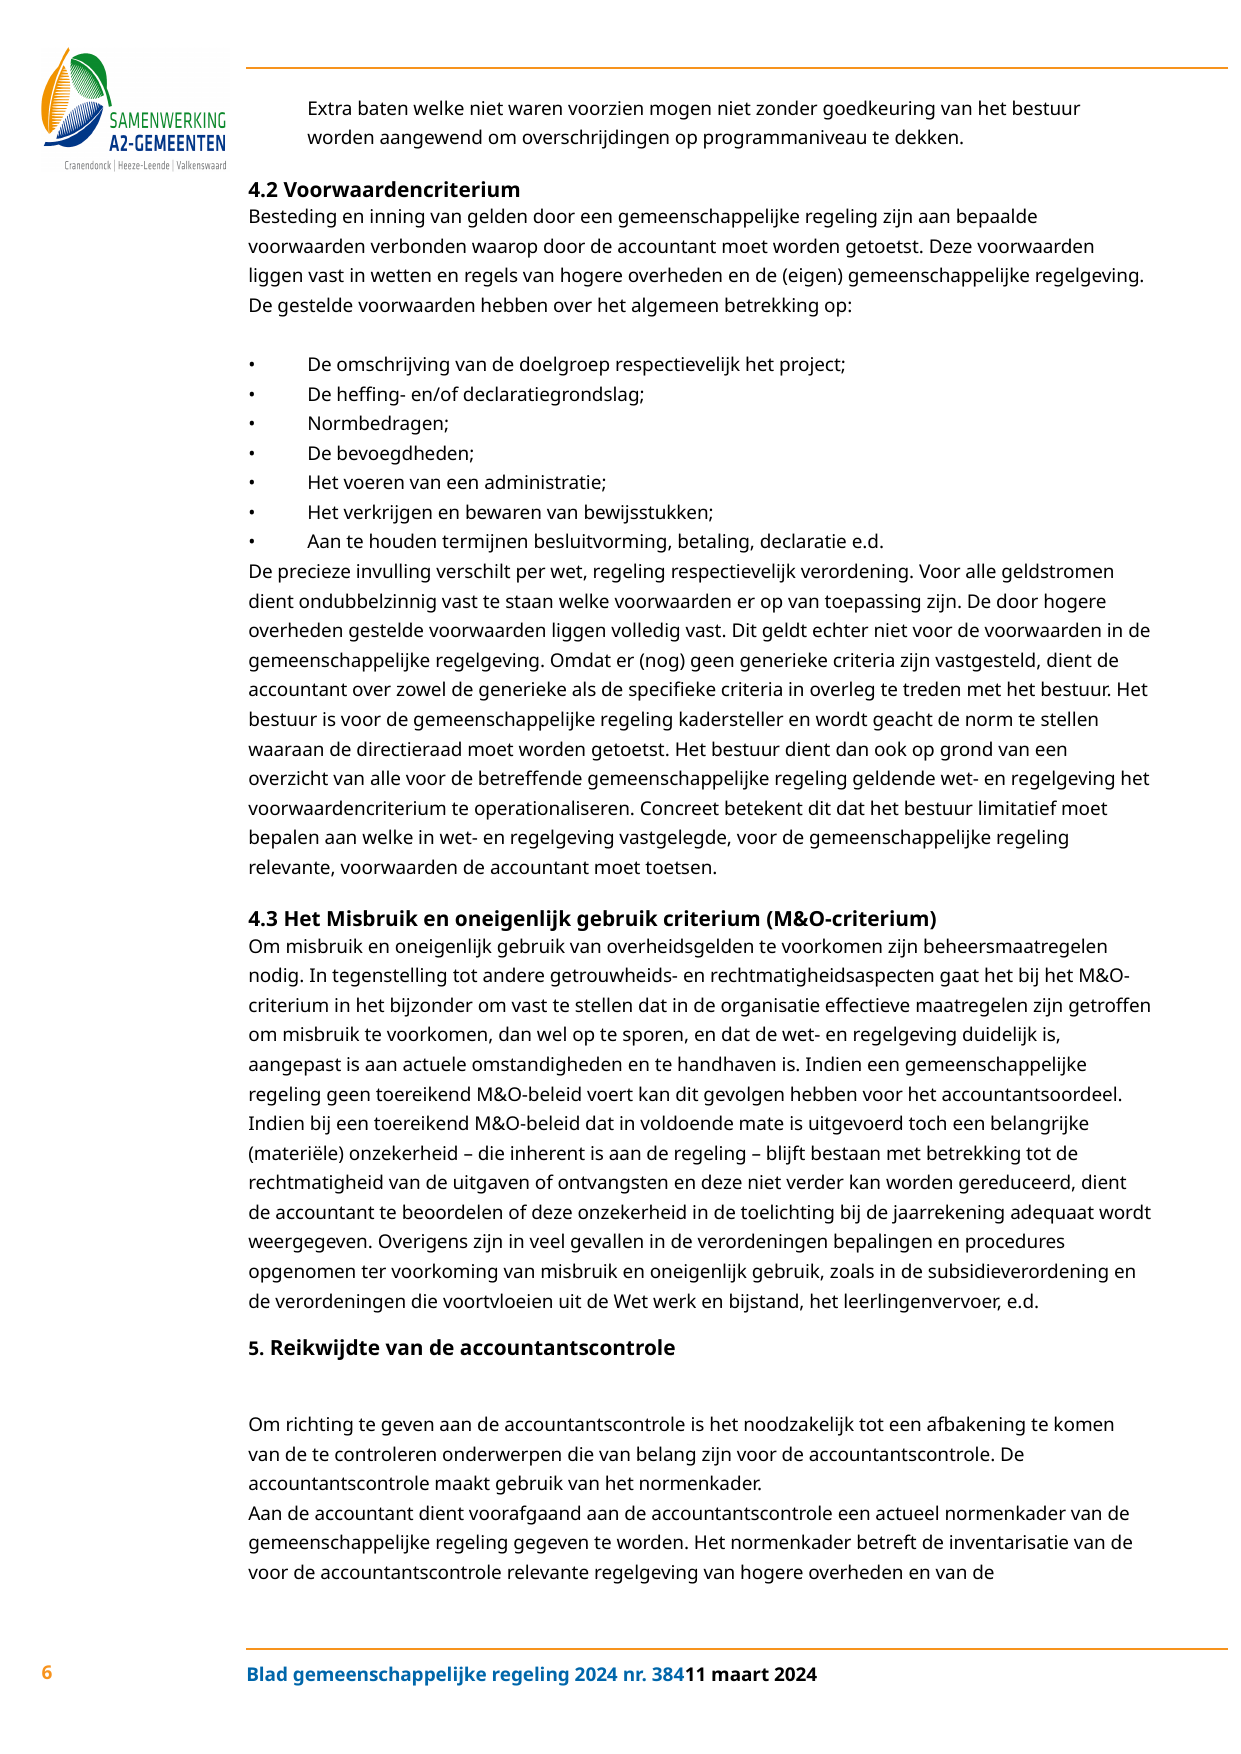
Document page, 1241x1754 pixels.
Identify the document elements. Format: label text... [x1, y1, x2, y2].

text 4.3 Het Misbruik en oneigenlijk gebruik criterium (M&O-criterium) [248, 904, 1152, 933]
list De heffing- en/of declaratiegrondslag; [248, 381, 1152, 406]
text Aan de accountant dient voorafgaand aan de accountantscontrole een actueel normenkader van de gemeenschappelijke regeling gegeven te worden. Het normenkader betreft de inventarisatie van de voor de accountantscontrole relevante regelgeving van hogere overheden en van de [248, 1500, 1152, 1585]
list De omschrijving van de doelgroep respectievelijk het project; [248, 351, 1152, 377]
text Besteding en inning van gelden door een gemeenschappelijke regeling zijn aan bepaalde voorwaarden verbonden waarop door de accountant moet worden getoetst. Deze voorwaarden liggen vast in wetten en regels van hogere overheden en de (eigen) gemeenschappelijke regelgeving. [248, 203, 1152, 288]
list Het verkrijgen en bewaren van bewijsstukken; [248, 499, 1152, 525]
text Om misbruik en oneigenlijk gebruik van overheidsgelden te voorkomen zijn beheersmaatregelen nodig. In tegenstelling tot andere getrouwheids- en rechtmatigheidsaspecten gaat het bij het M&O-criterium in het bijzonder om vast te stellen dat in de organisatie effectieve maatregelen zijn getroffen om misbruik te voorkomen, dan wel op te sporen, en dat de wet- en regelgeving duidelijk is, aangepast is aan actuele omstandigheden en te handhaven is. Indien een gemeenschappelijke regeling geen toereikend M&O-beleid voert kan dit gevolgen hebben voor het accountantsoordeel. Indien bij een toereikend M&O-beleid dat in voldoende mate is uitgevoerd toch een belangrijke (materiële) onzekerheid – die inherent is aan de regeling – blijft bestaan met betrekking tot de rechtmatigheid van de uitgaven of ontvangsten en deze niet verder kan worden gereduceerd, dient de accountant te beoordelen of deze onzekerheid in de toelichting bij de jaarrekening adequaat wordt weergegeven. Overigens zijn in veel gevallen in de verordeningen bepalingen en procedures opgenomen ter voorkoming van misbruik en oneigenlijk gebruik, zoals in de subsidieverordening en de verordeningen die voortvloeien uit de Wet werk en bijstand, het leerlingenvervoer, e.d. [248, 933, 1152, 1314]
text De gestelde voorwaarden hebben over het algemeen betrekking op: [248, 292, 1152, 318]
list Normbedragen; [248, 410, 1152, 436]
text De precieze invulling verschilt per wet, regeling respectievelijk verordening. Voor alle geldstromen dient ondubbelzinnig vast te staan welke voorwaarden er op van toepassing zijn. De door hogere overheden gestelde voorwaarden liggen volledig vast. Dit geldt echter niet voor de voorwaarden in de gemeenschappelijke regelgeving. Omdat er (nog) geen generieke criteria zijn vastgesteld, dient de accountant over zowel de generieke als de specifieke criteria in overleg te treden met het bestuur. Het bestuur is voor de gemeenschappelijke regeling kadersteller en wordt geacht de norm te stellen waaraan de directieraad moet worden getoetst. Het bestuur dient dan ook op grond van een overzicht van alle voor de betreffende gemeenschappelijke regeling geldende wet- en regelgeving het voorwaardencriterium te operationaliseren. Concreet betekent dit dat het bestuur limitatief moet bepalen aan welke in wet- en regelgeving vastgelegde, voor de gemeenschappelijke regeling relevante, voorwaarden de accountant moet toetsen. [248, 558, 1152, 880]
list De bevoegdheden; [248, 440, 1152, 466]
picture [41, 47, 231, 172]
text 5. Reikwijdte van de accountantscontrole [248, 1333, 1152, 1362]
text 4.2 Voorwaardencriterium [248, 175, 1152, 203]
text Om richting te geven aan de accountantscontrole is het noodzakelijk tot een afbakening te komen van de te controleren onderwerpen die van belang zijn voor de accountantscontrole. De accountantscontrole maakt gebruik van het normenkader. [248, 1411, 1152, 1496]
list Extra baten welke niet waren voorzien mogen niet zonder goedkeuring van het bestuur worden aangewend om overschrijdingen op programmaniveau te dekken. [248, 95, 1152, 150]
list Het voeren van een administratie; [248, 469, 1152, 495]
list Aan te houden termijnen besluitvorming, betaling, declaratie e.d. [248, 529, 1152, 554]
